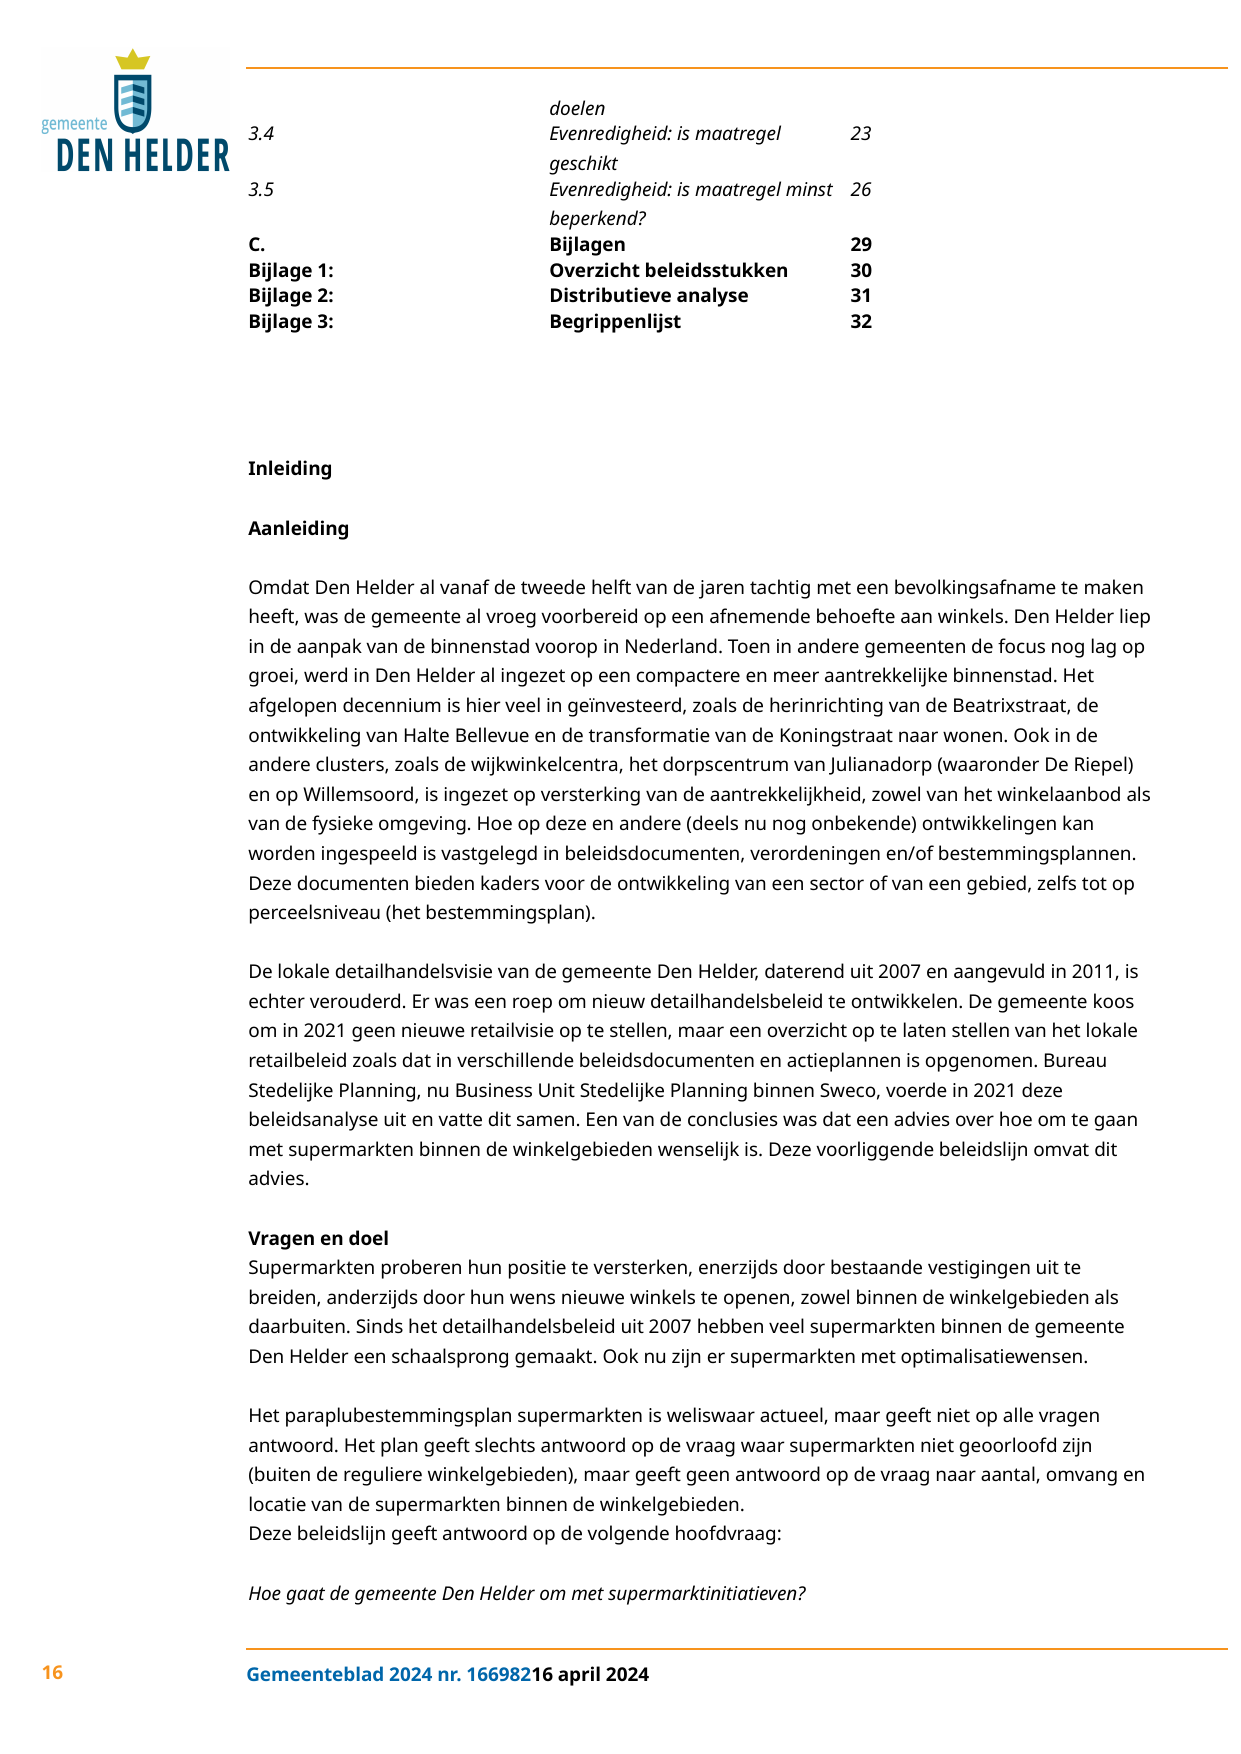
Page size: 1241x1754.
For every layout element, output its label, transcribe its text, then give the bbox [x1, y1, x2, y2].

text Inleiding [248, 456, 1152, 481]
text Het paraplubestemmingsplan supermarkten is weliswaar actueel, maar geeft niet op alle vragen antwoord. Het plan geeft slechts antwoord op de vraag waar supermarkten niet geoorloofd zijn (buiten de reguliere winkelgebieden), maar geeft geen antwoord op de vraag naar aantal, omvang en locatie van de supermarkten binnen de winkelgebieden. [248, 1402, 1152, 1517]
table_cell Bijlagen [549, 231, 850, 257]
picture [182, 144, 187, 165]
text Omdat Den Helder al vanaf de tweede helft van de jaren tachtig met een bevolkingsafname te maken heeft, was de gemeente al vroeg voorbereid op een afnemende behoefte aan winkels. Den Helder liep in de aanpak van de binnenstad voorop in Nederland. Toen in andere gemeenten de focus nog lag op groei, werd in Den Helder al ingezet op een compactere en meer aantrekkelijke binnenstad. Het afgelopen decennium is hier veel in geïnvesteerd, zoals de herinrichting van de Beatrixstraat, de ontwikkeling van Halte Bellevue en de transformatie van de Koningstraat naar wonen. Ook in de andere clusters, zoals de wijkwinkelcentra, het dorpscentrum van Julianadorp (waaronder De Riepel) en op Willemsoord, is ingezet op versterking van de aantrekkelijkheid, zowel van het winkelaanbod als van de fysieke omgeving. Hoe op deze en andere (deels nu nog onbekende) ontwikkelingen kan worden ingespeeld is vastgelegd in beleidsdocumenten, verordeningen en/of bestemmingsplannen. Deze documenten bieden kaders voor de ontwikkeling van een sector of van een gebied, zelfs tot op perceelsniveau (het bestemmingsplan). [248, 574, 1152, 925]
table_cell C. [248, 231, 549, 257]
text Aanleiding [248, 515, 1152, 541]
table_cell 29 [850, 231, 1152, 257]
table_cell [248, 95, 549, 121]
table_cell Overzicht beleidsstukken [549, 257, 850, 283]
table_cell Evenredigheid: is maatregel minst beperkend? [549, 176, 850, 231]
table_cell Begrippenlijst [549, 308, 850, 334]
table_cell 30 [850, 257, 1152, 283]
table_cell Bijlage 1: [248, 257, 549, 283]
picture [100, 154, 106, 172]
picture [130, 157, 135, 172]
table_cell 31 [850, 283, 1152, 308]
table_cell Bijlage 3: [248, 308, 549, 334]
table_cell 23 [850, 121, 1152, 176]
text Supermarkten proberen hun positie te versterken, enerzijds door bestaande vestigingen uit te breiden, anderzijds door hun wens nieuwe winkels te openen, zowel binnen de winkelgebieden als daarbuiten. Sinds het detailhandelsbeleid uit 2007 hebben veel supermarkten binnen de gemeente Den Helder een schaalsprong gemaakt. Ook nu zijn er supermarkten met optimalisatiewensen. [248, 1254, 1152, 1369]
table_cell 32 [850, 308, 1152, 334]
text Deze beleidslijn geeft antwoord op de volgende hoofdvraag: [248, 1521, 1152, 1546]
picture [41, 47, 231, 172]
table_cell doelen [549, 95, 850, 121]
picture [220, 160, 224, 172]
text De lokale detailhandelsvisie van de gemeente Den Helder, daterend uit 2007 en aangevuld in 2011, is echter verouderd. Er was een roep om nieuw detailhandelsbeleid te ontwikkelen. De gemeente koos om in 2021 geen nieuwe retailvisie op te stellen, maar een overzicht op te laten stellen van het lokale retailbeleid zoals dat in verschillende beleidsdocumenten en actieplannen is opgenomen. Bureau Stedelijke Planning, nu Business Unit Stedelijke Planning binnen Sweco, voerde in 2021 deze beleidsanalyse uit en vatte dit samen. Een van de conclusies was dat een advies over hoe om te gaan met supermarkten binnen de winkelgebieden wenselijk is. Deze voorliggende beleidslijn omvat dit advies. [248, 958, 1152, 1191]
table_cell Evenredigheid: is maatregel geschikt [549, 121, 850, 176]
text Hoe gaat de gemeente Den Helder om met supermarktinitiatieven? [248, 1580, 1152, 1606]
table_cell [850, 95, 1152, 121]
table_cell Bijlage 2: [248, 283, 549, 308]
table_cell Distributieve analyse [549, 283, 850, 308]
table_cell 3.4 [248, 121, 549, 176]
picture [63, 144, 68, 165]
table_cell 26 [850, 176, 1152, 231]
text Vragen en doel [248, 1225, 1152, 1251]
table_cell 3.5 [248, 176, 549, 231]
